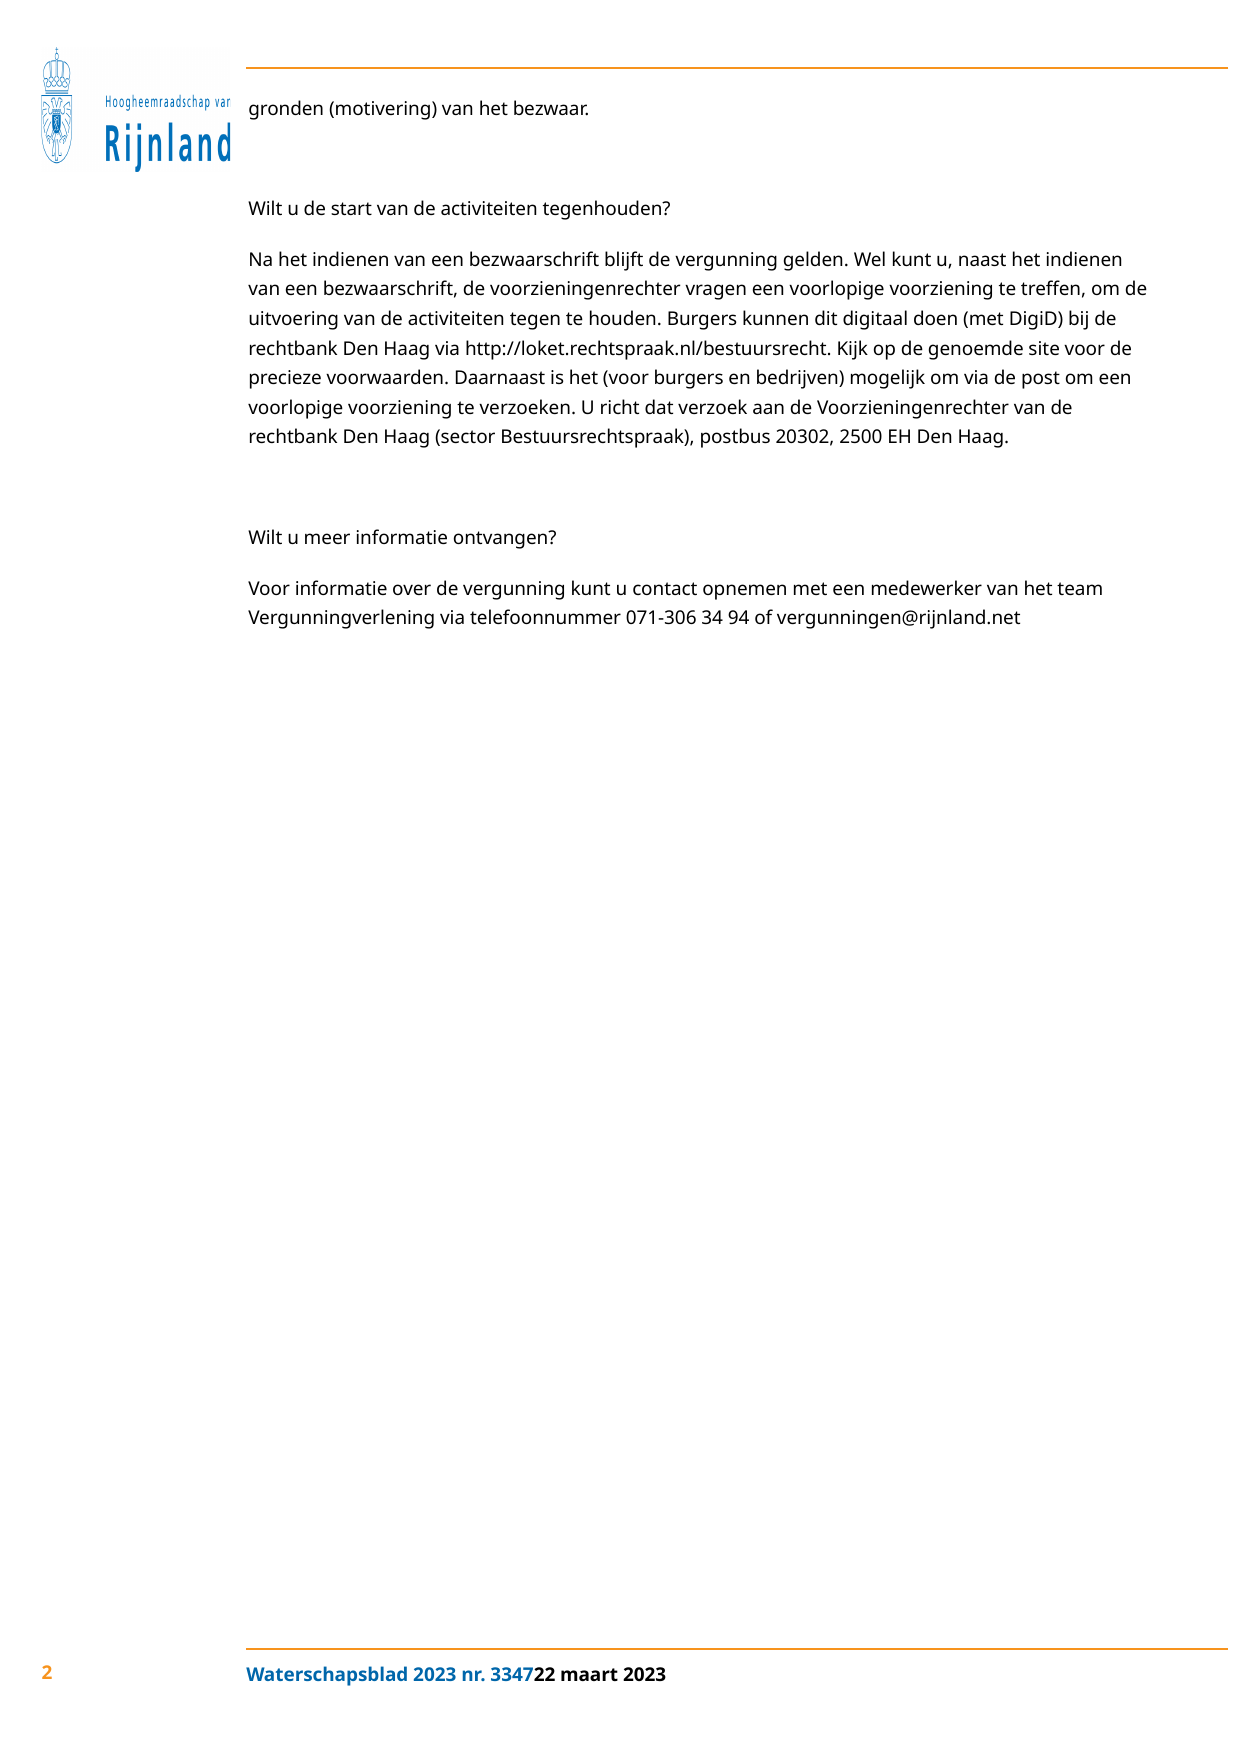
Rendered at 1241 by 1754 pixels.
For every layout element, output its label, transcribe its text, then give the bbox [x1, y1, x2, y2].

text Voor informatie over de vergunning kunt u contact opnemen met een medewerker van het team Vergunningverlening via telefoonnummer 071-306 34 94 of vergunningen@rijnland.net [248, 575, 1152, 630]
picture [41, 47, 231, 172]
text gronden (motivering) van het bezwaar. [248, 95, 1152, 121]
text Na het indienen van een bezwaarschrift blijft de vergunning gelden. Wel kunt u, naast het indienen van een bezwaarschrift, de voorzieningenrechter vragen een voorlopige voorziening te treffen, om de uitvoering van de activiteiten tegen te houden. Burgers kunnen dit digitaal doen (met DigiD) bij de rechtbank Den Haag via http://loket.rechtspraak.nl/bestuursrecht. Kijk op de genoemde site voor de precieze voorwaarden. Daarnaast is het (voor burgers en bedrijven) mogelijk om via de post om een voorlopige voorziening te verzoeken. U richt dat verzoek aan de Voorzieningenrechter van de rechtbank Den Haag (sector Bestuursrechtspraak), postbus 20302, 2500 EH Den Haag. [248, 246, 1152, 449]
text Wilt u de start van de activiteiten tegenhouden? [248, 196, 1152, 221]
text Wilt u meer informatie ontvangen? [248, 524, 1152, 550]
